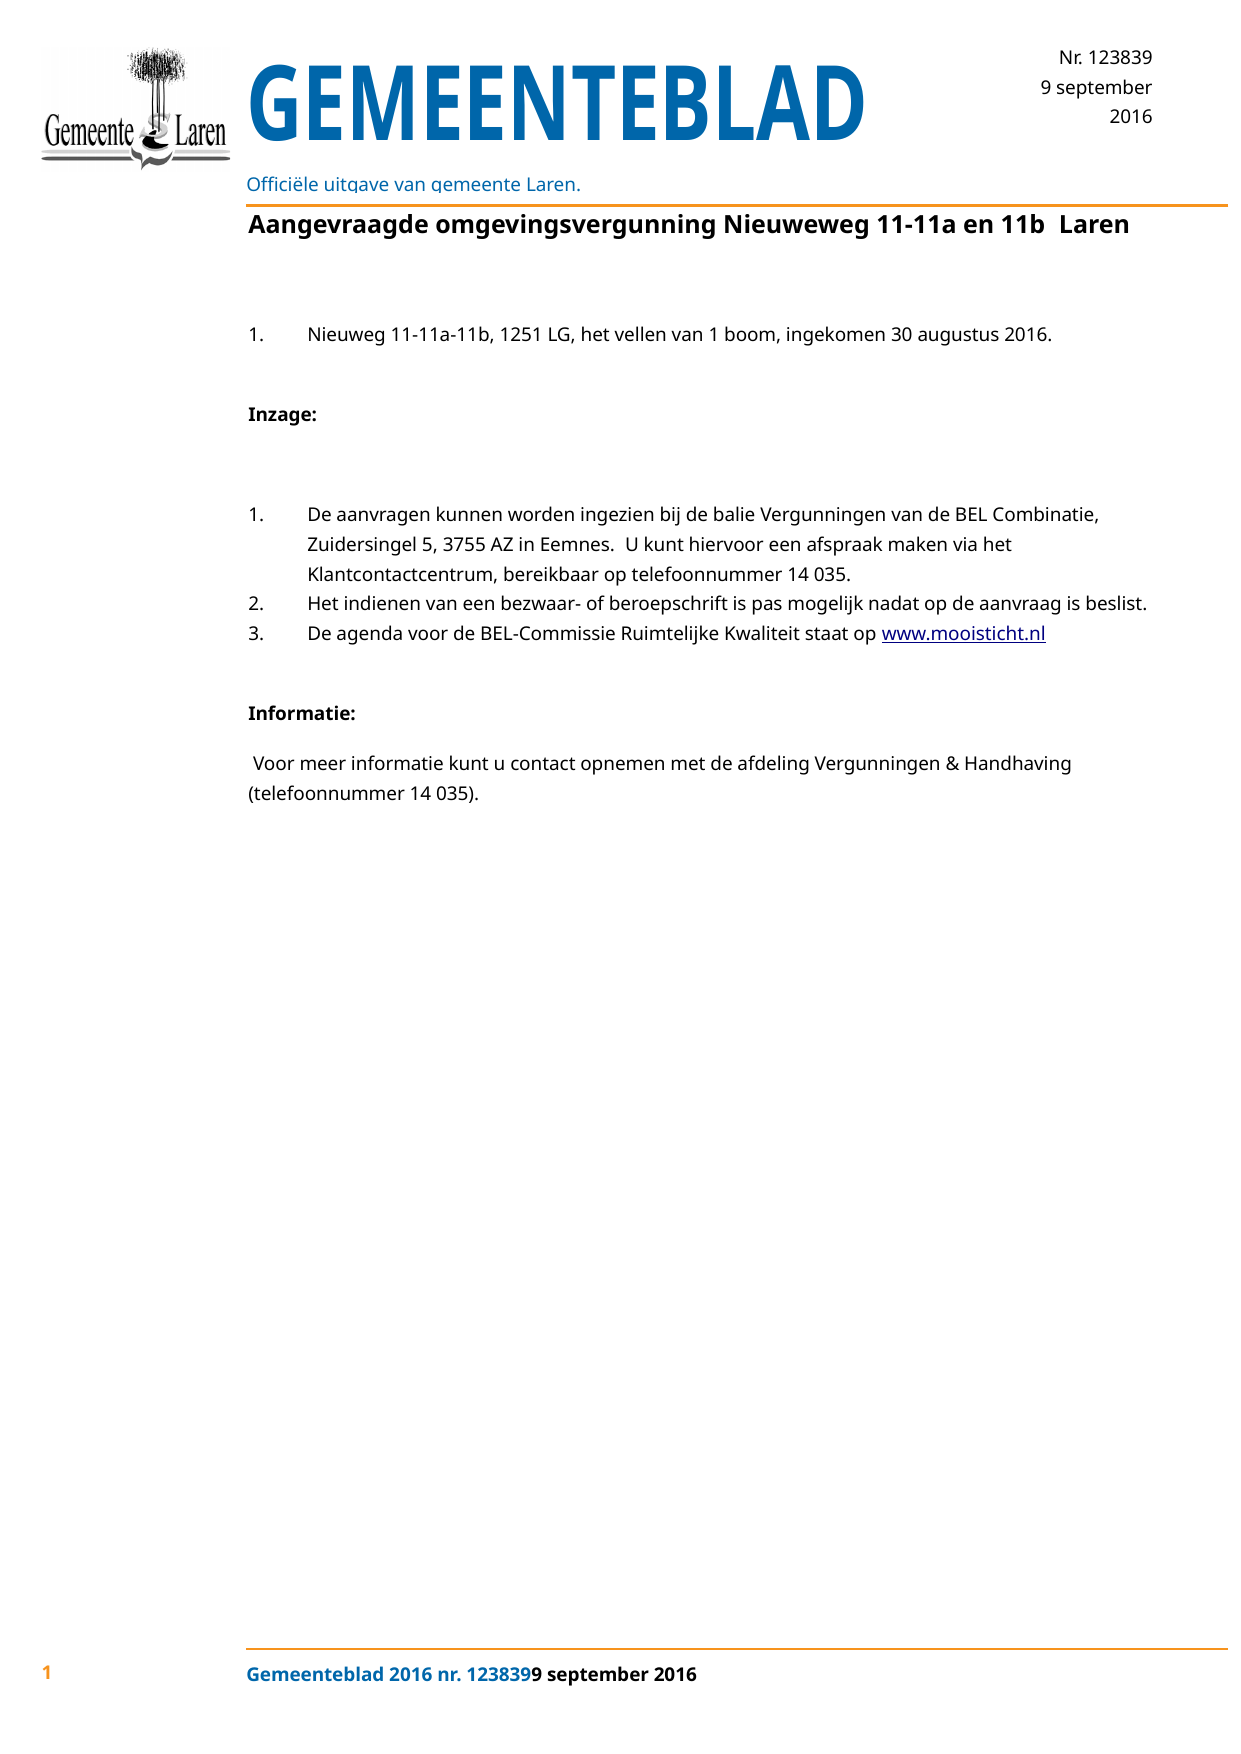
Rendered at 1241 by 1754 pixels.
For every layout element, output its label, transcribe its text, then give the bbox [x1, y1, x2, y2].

text Voor meer informatie kunt u contact opnemen met de afdeling Vergunningen & Handhaving (telefoonnummer 14 035). [248, 750, 1152, 806]
text Aangevraagde omgevingsvergunning Nieuweweg 11-11a en 11b Laren [248, 207, 1152, 241]
list Nieuweg 11-11a-11b, 1251 LG, het vellen van 1 boom, ingekomen 30 augustus 2016. [248, 321, 1152, 346]
list Het indienen van een bezwaar- of beroepschrift is pas mogelijk nadat op de aanvraag is beslist. [248, 590, 1152, 616]
list De aanvragen kunnen worden ingezien bij de balie Vergunningen van de BEL Combinatie, Zuidersingel 5, 3755 AZ in Eemnes. U kunt hiervoor een afspraak maken via het Klantcontactcentrum, bereikbaar op telefoonnummer 14 035. [248, 502, 1152, 586]
text Inzage: [248, 401, 1152, 426]
picture [41, 47, 231, 172]
list De agenda voor de BEL-Commissie Ruimtelijke Kwaliteit staat op www.mooisticht.nl [248, 620, 1152, 646]
text Informatie: [248, 700, 1152, 726]
